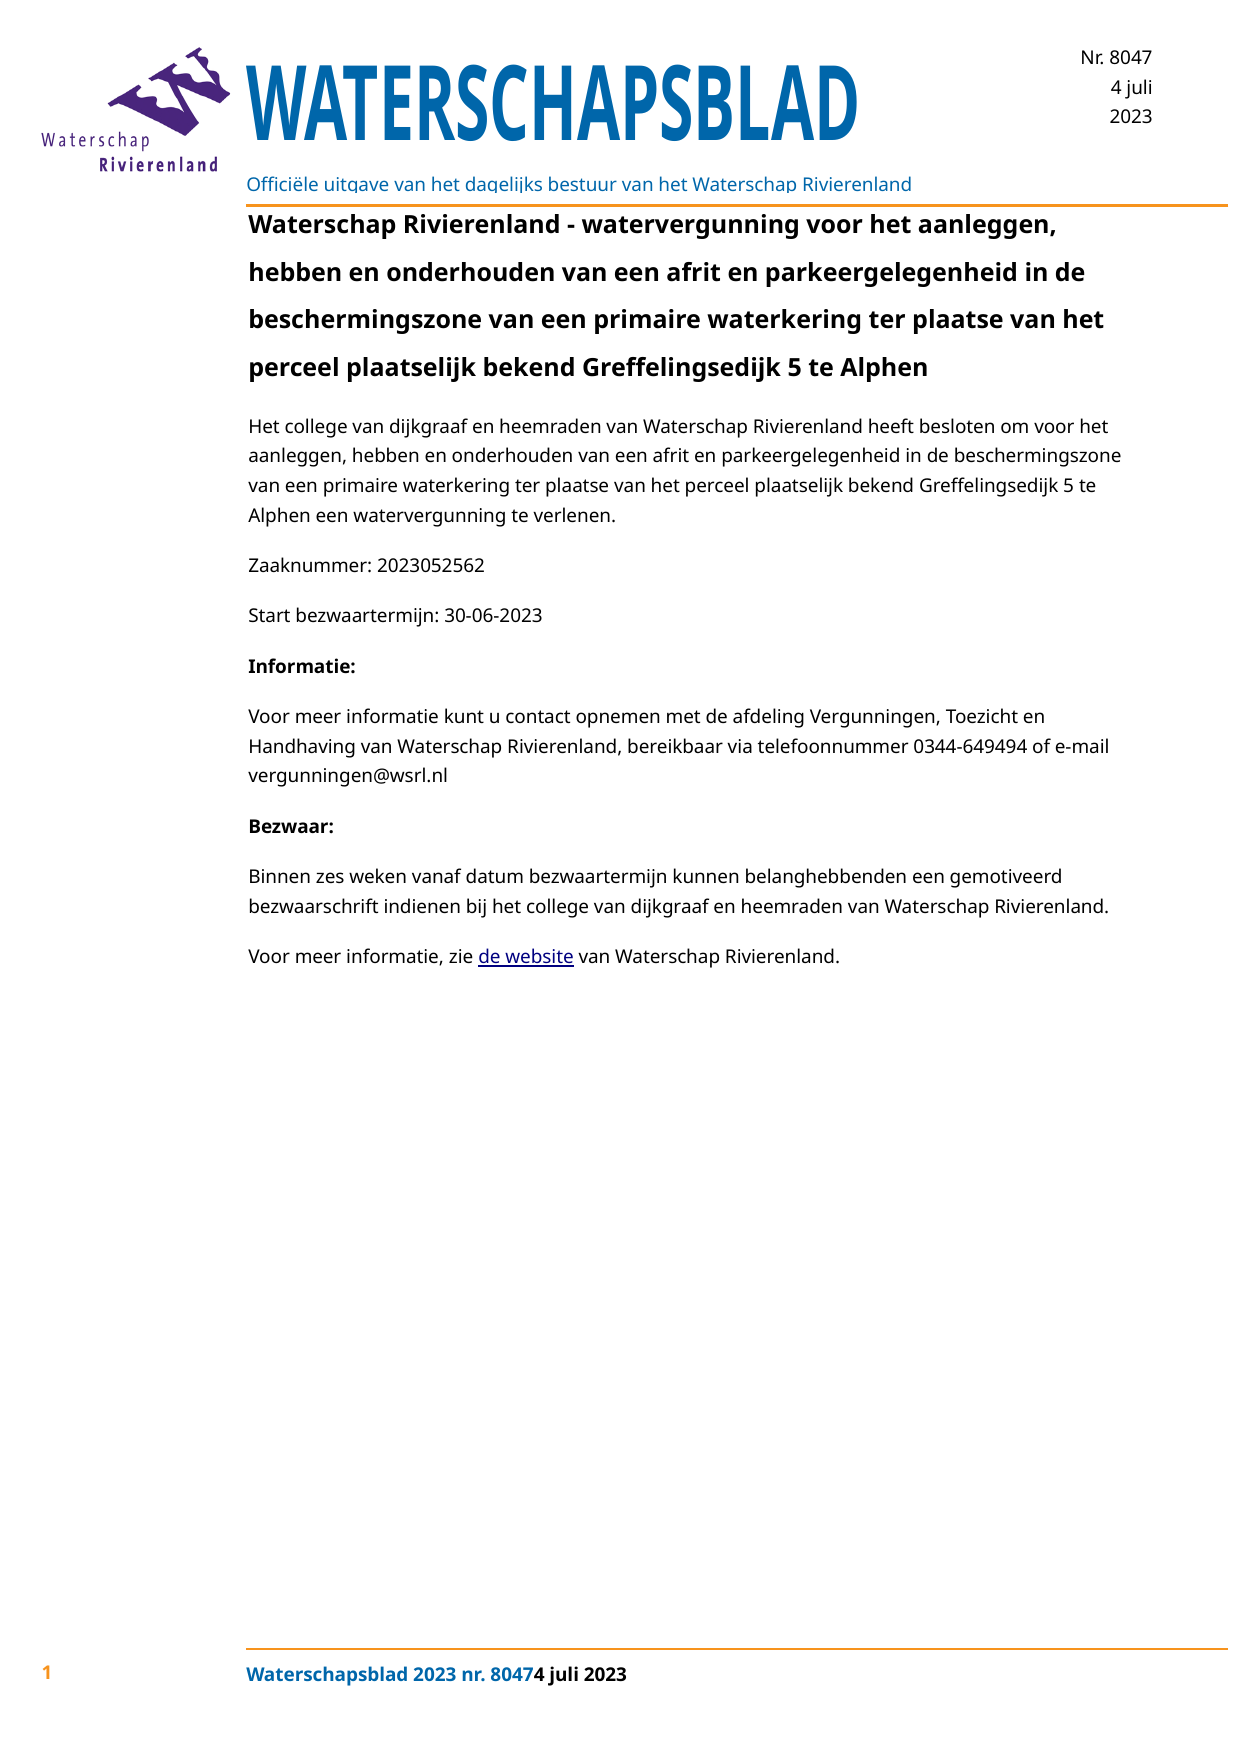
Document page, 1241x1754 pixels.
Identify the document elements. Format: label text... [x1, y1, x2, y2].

text Het college van dijkgraaf en heemraden van Waterschap Rivierenland heeft besloten om voor het aanleggen, hebben en onderhouden van een afrit en parkeergelegenheid in de beschermingszone van een primaire waterkering ter plaatse van het perceel plaatselijk bekend Greffelingsedijk 5 te Alphen een watervergunning te verlenen. [248, 413, 1152, 528]
text Zaaknummer: 2023052562 [248, 552, 1152, 578]
text Informatie: [248, 653, 1152, 679]
text Binnen zes weken vanaf datum bezwaartermijn kunnen belanghebbenden een gemotiveerd bezwaarschrift indienen bij het college van dijkgraaf en heemraden van Waterschap Rivierenland. [248, 863, 1152, 919]
text Waterschap Rivierenland - watervergunning voor het aanleggen, hebben en onderhouden van een afrit en parkeergelegenheid in de beschermingszone van een primaire waterkering ter plaatse van het perceel plaatselijk bekend Greffelingsedijk 5 te Alphen [248, 207, 1152, 384]
picture [41, 47, 231, 172]
text Voor meer informatie kunt u contact opnemen met de afdeling Vergunningen, Toezicht en Handhaving van Waterschap Rivierenland, bereikbaar via telefoonnummer 0344-649494 of e-mail vergunningen@wsrl.nl [248, 703, 1152, 788]
text Start bezwaartermijn: 30-06-2023 [248, 603, 1152, 628]
text Bezwaar: [248, 813, 1152, 839]
text Voor meer informatie, zie de website van Waterschap Rivierenland. [248, 943, 1152, 969]
